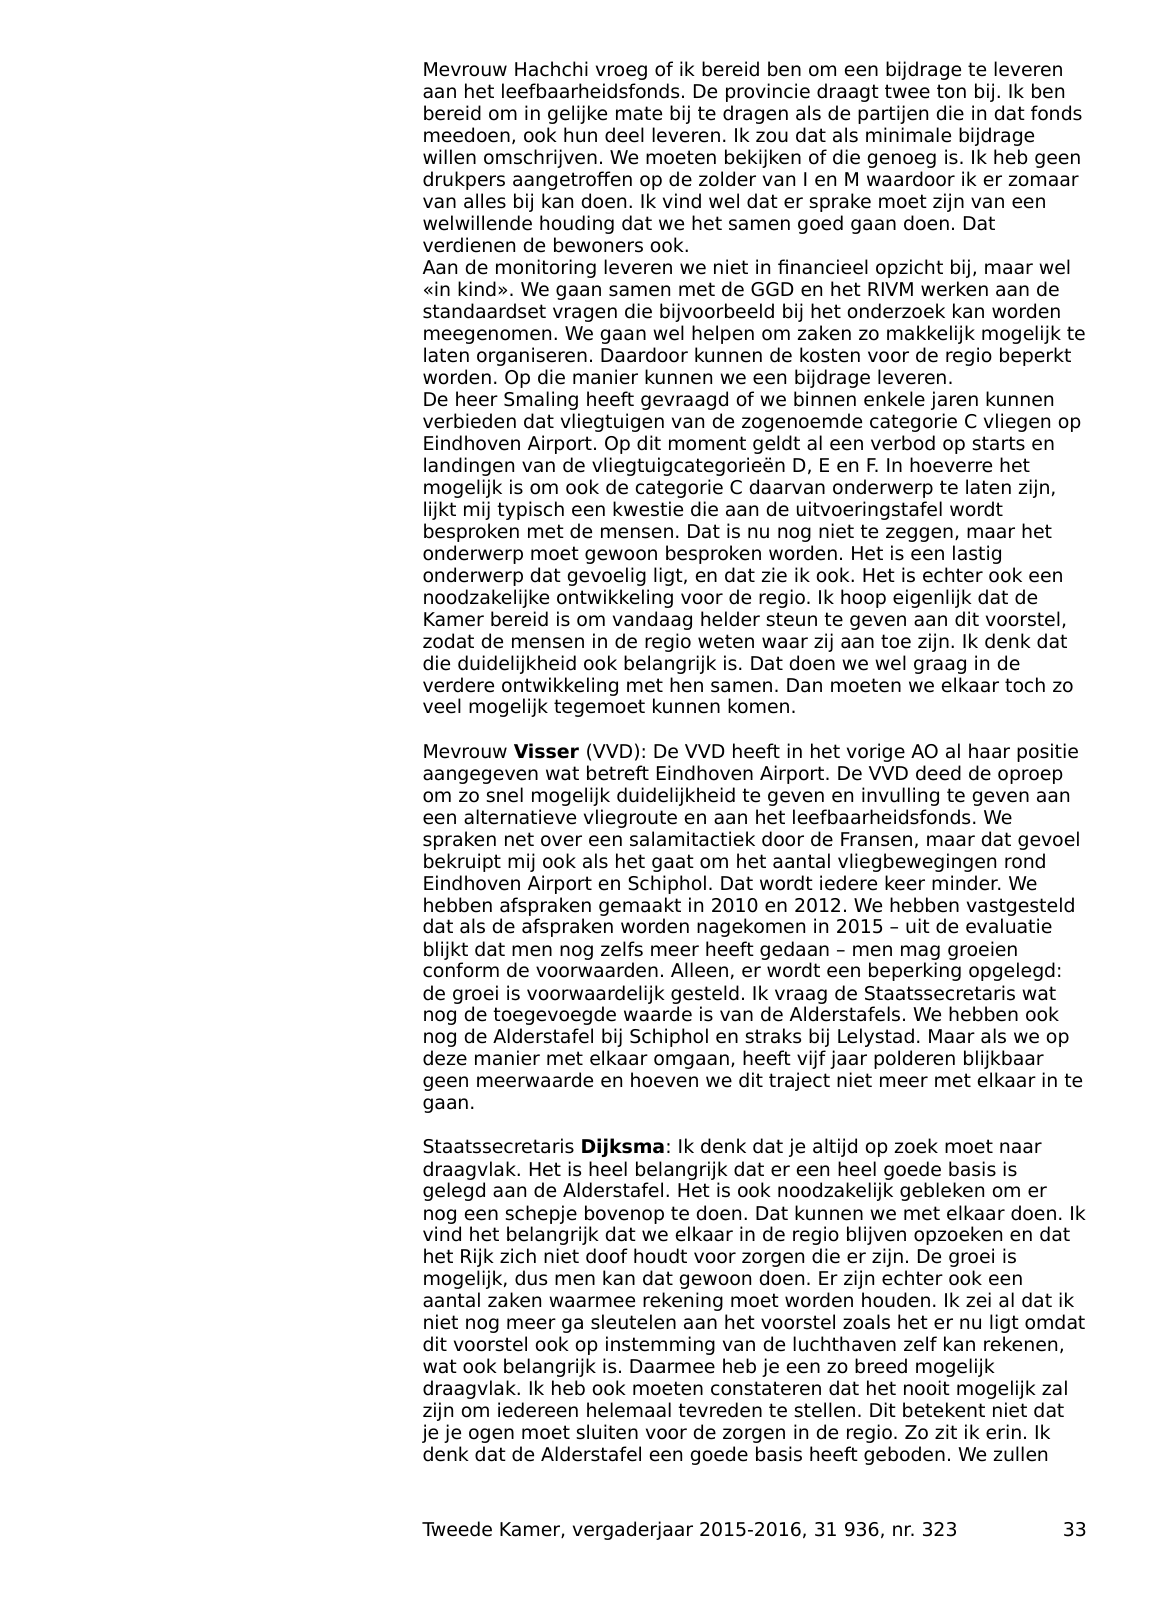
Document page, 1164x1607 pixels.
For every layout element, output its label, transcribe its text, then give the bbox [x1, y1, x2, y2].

text Staatssecretaris Dijksma: Ik denk dat je altijd op zoek moet naar draagvlak. Het is heel belangrijk dat er een heel goede basis is gelegd aan de Alderstafel. Het is ook noodzakelijk gebleken om er nog een schepje bovenop te doen. Dat kunnen we met elkaar doen. Ik vind het belangrijk dat we elkaar in de regio blijven opzoeken en dat het Rijk zich niet doof houdt voor zorgen die er zijn. De groei is mogelijk, dus men kan dat gewoon doen. Er zijn echter ook een aantal zaken waarmee rekening moet worden houden. Ik zei al dat ik niet nog meer ga sleutelen aan het voorstel zoals het er nu ligt omdat dit voorstel ook op instemming van de luchthaven zelf kan rekenen, wat ook belangrijk is. Daarmee heb je een zo breed mogelijk draagvlak. Ik heb ook moeten constateren dat het nooit mogelijk zal zijn om iedereen helemaal tevreden te stellen. Dit betekent niet dat je je ogen moet sluiten voor de zorgen in de regio. Zo zit ik erin. Ik denk dat de Alderstafel een goede basis heeft geboden. We zullen [422, 1136, 1087, 1466]
text Mevrouw Visser (VVD): De VVD heeft in het vorige AO al haar positie aangegeven wat betreft Eindhoven Airport. De VVD deed de oproep om zo snel mogelijk duidelijkheid te geven en invulling te geven aan een alternatieve vliegroute en aan het leefbaarheidsfonds. We spraken net over een salamitactiek door de Fransen, maar dat gevoel bekruipt mij ook als het gaat om het aantal vliegbewegingen rond Eindhoven Airport en Schiphol. Dat wordt iedere keer minder. We hebben afspraken gemaakt in 2010 en 2012. We hebben vastgesteld dat als de afspraken worden nagekomen in 2015 – uit de evaluatie blijkt dat men nog zelfs meer heeft gedaan – men mag groeien conform de voorwaarden. Alleen, er wordt een beperking opgelegd: de groei is voorwaardelijk gesteld. Ik vraag de Staatssecretaris wat nog de toegevoegde waarde is van de Alderstafels. We hebben ook nog de Alderstafel bij Schiphol en straks bij Lelystad. Maar als we op deze manier met elkaar omgaan, heeft vijf jaar polderen blijkbaar geen meerwaarde en hoeven we dit traject niet meer met elkaar in te gaan. [422, 741, 1087, 1114]
text Mevrouw Hachchi vroeg of ik bereid ben om een bijdrage te leveren aan het leefbaarheidsfonds. De provincie draagt twee ton bij. Ik ben bereid om in gelijke mate bij te dragen als de partijen die in dat fonds meedoen, ook hun deel leveren. Ik zou dat als minimale bijdrage willen omschrijven. We moeten bekijken of die genoeg is. Ik heb geen drukpers aangetroffen op de zolder van I en M waardoor ik er zomaar van alles bij kan doen. Ik vind wel dat er sprake moet zijn van een welwillende houding dat we het samen goed gaan doen. Dat verdienen de bewoners ook. [422, 59, 1087, 257]
text Aan de monitoring leveren we niet in financieel opzicht bij, maar wel «in kind». We gaan samen met de GGD en het RIVM werken aan de standaardset vragen die bijvoorbeeld bij het onderzoek kan worden meegenomen. We gaan wel helpen om zaken zo makkelijk mogelijk te laten organiseren. Daardoor kunnen de kosten voor de regio beperkt worden. Op die manier kunnen we een bijdrage leveren. [422, 257, 1087, 389]
text De heer Smaling heeft gevraagd of we binnen enkele jaren kunnen verbieden dat vliegtuigen van de zogenoemde categorie C vliegen op Eindhoven Airport. Op dit moment geldt al een verbod op starts en landingen van de vliegtuigcategorieën D, E en F. In hoeverre het mogelijk is om ook de categorie C daarvan onderwerp te laten zijn, lijkt mij typisch een kwestie die aan de uitvoeringstafel wordt besproken met de mensen. Dat is nu nog niet te zeggen, maar het onderwerp moet gewoon besproken worden. Het is een lastig onderwerp dat gevoelig ligt, en dat zie ik ook. Het is echter ook een noodzakelijke ontwikkeling voor de regio. Ik hoop eigenlijk dat de Kamer bereid is om vandaag helder steun te geven aan dit voorstel, zodat de mensen in de regio weten waar zij aan toe zijn. Ik denk dat die duidelijkheid ook belangrijk is. Dat doen we wel graag in de verdere ontwikkeling met hen samen. Dan moeten we elkaar toch zo veel mogelijk tegemoet kunnen komen. [422, 389, 1087, 718]
